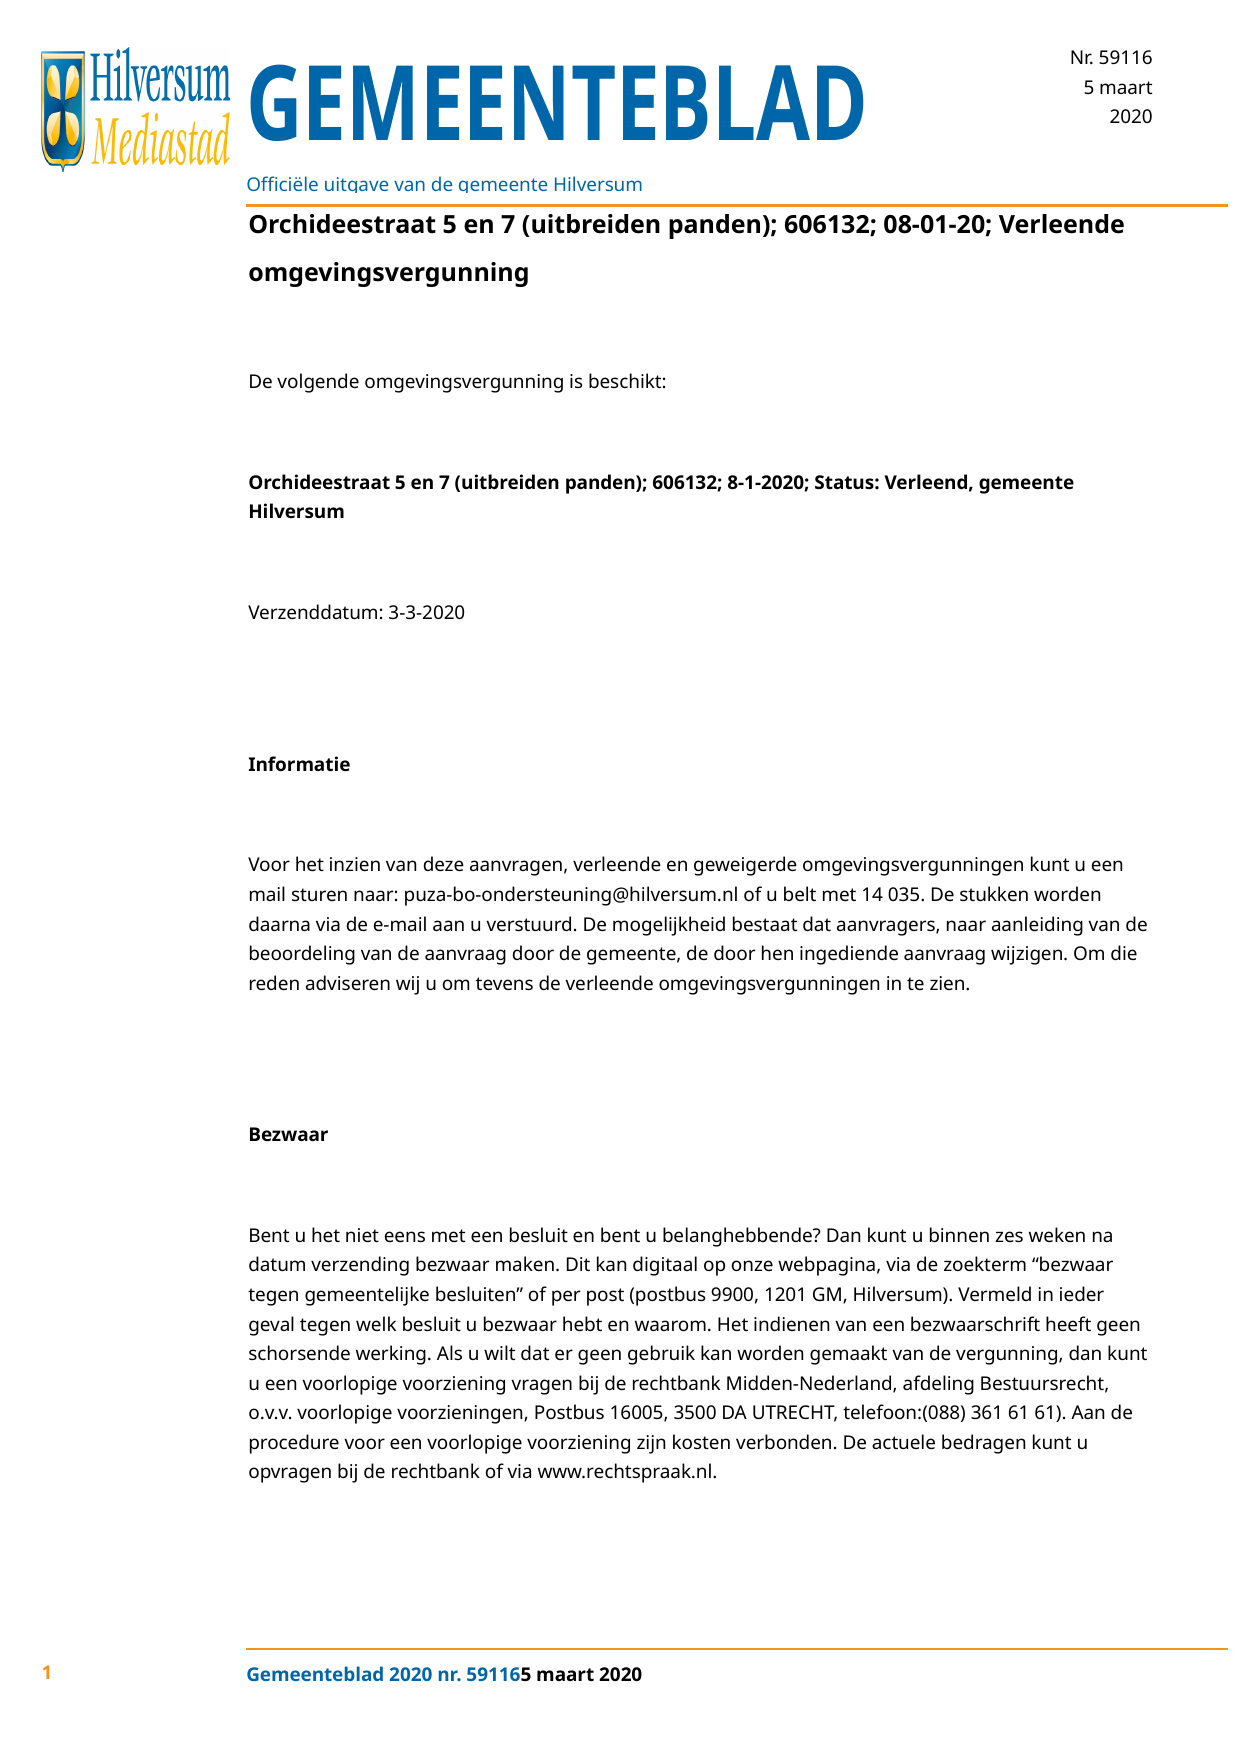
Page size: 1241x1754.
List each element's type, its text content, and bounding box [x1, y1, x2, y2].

text Bent u het niet eens met een besluit en bent u belanghebbende? Dan kunt u binnen zes weken na datum verzending bezwaar maken. Dit kan digitaal op onze webpagina, via de zoekterm “bezwaar tegen gemeentelijke besluiten” of per post (postbus 9900, 1201 GM, Hilversum). Vermeld in ieder geval tegen welk besluit u bezwaar hebt en waarom. Het indienen van een bezwaarschrift heeft geen schorsende werking. Als u wilt dat er geen gebruik kan worden gemaakt van de vergunning, dan kunt u een voorlopige voorziening vragen bij de rechtbank Midden-Nederland, afdeling Bestuursrecht, o.v.v. voorlopige voorzieningen, Postbus 16005, 3500 DA UTRECHT, telefoon:(088) 361 61 61). Aan de procedure voor een voorlopige voorziening zijn kosten verbonden. De actuele bedragen kunt u opvragen bij de rechtbank of via www.rechtspraak.nl. [248, 1222, 1152, 1484]
text Orchideestraat 5 en 7 (uitbreiden panden); 606132; 8-1-2020; Status: Verleend, gemeente Hilversum [248, 469, 1152, 524]
text Voor het inzien van deze aanvragen, verleende en geweigerde omgevingsvergunningen kunt u een mail sturen naar: puza-bo-ondersteuning@hilversum.nl of u belt met 14 035. De stukken worden daarna via de e-mail aan u verstuurd. De mogelijkheid bestaat dat aanvragers, naar aanleiding van de beoordeling van de aanvraag door de gemeente, de door hen ingediende aanvraag wijzigen. Om die reden adviseren wij u om tevens de verleende omgevingsvergunningen in te zien. [248, 852, 1152, 996]
text De volgende omgevingsvergunning is beschikt: [248, 368, 1152, 394]
text Informatie [248, 751, 1152, 777]
text Bezwaar [248, 1121, 1152, 1147]
text Verzenddatum: 3-3-2020 [248, 599, 1152, 625]
text Orchideestraat 5 en 7 (uitbreiden panden); 606132; 08-01-20; Verleende omgevingsvergunning [248, 207, 1152, 288]
picture [41, 47, 231, 172]
